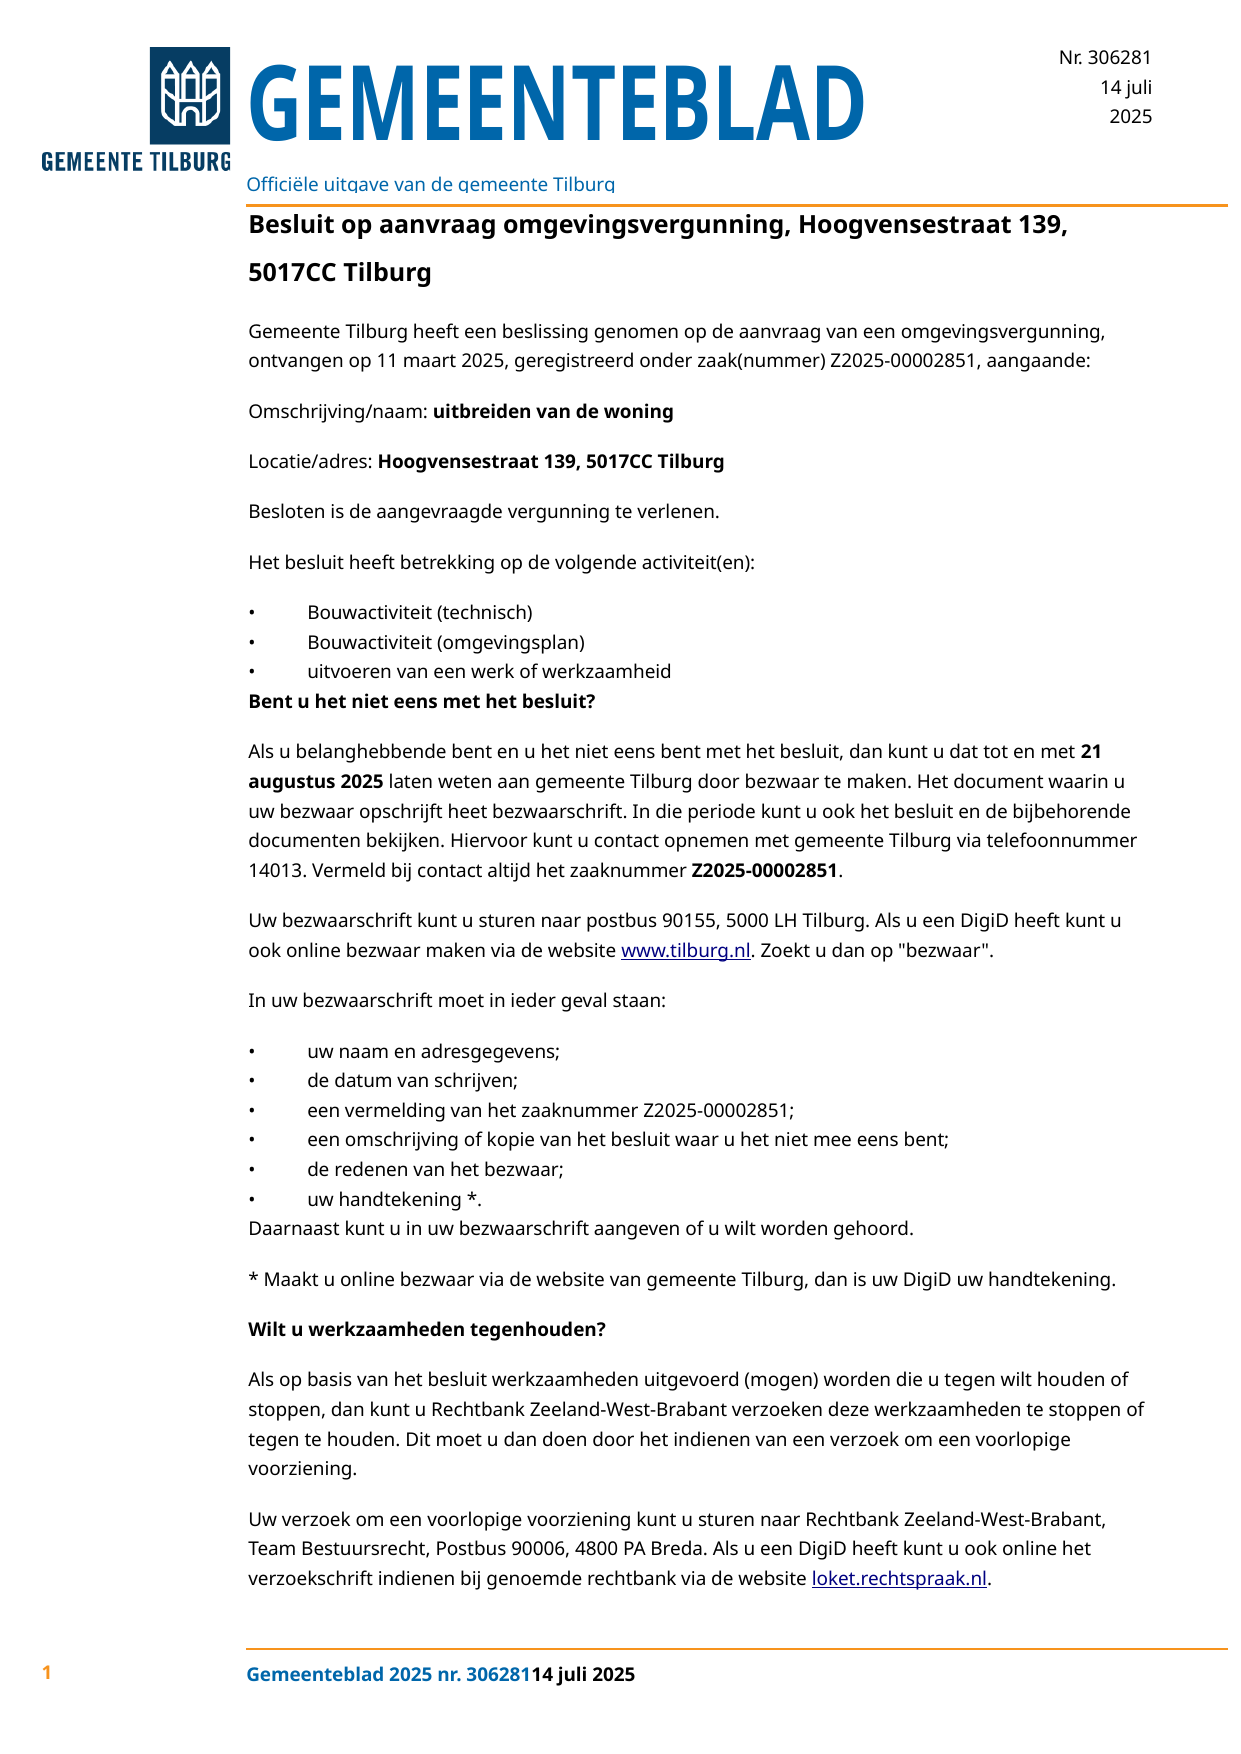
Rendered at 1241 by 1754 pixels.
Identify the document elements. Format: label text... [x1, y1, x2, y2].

text Wilt u werkzaamheden tegenhouden? [248, 1316, 1152, 1342]
list Bouwactiviteit (technisch) [248, 599, 1152, 625]
list een vermelding van het zaaknummer Z2025-00002851; [248, 1097, 1152, 1123]
text Uw bezwaarschrift kunt u sturen naar postbus 90155, 5000 LH Tilburg. Als u een DigiD heeft kunt u ook online bezwaar maken via de website www.tilburg.nl. Zoekt u dan op "bezwaar". [248, 907, 1152, 963]
text Het besluit heeft betrekking op de volgende activiteit(en): [248, 549, 1152, 575]
text Gemeente Tilburg heeft een beslissing genomen op de aanvraag van een omgevingsvergunning, ontvangen op 11 maart 2025, geregistreerd onder zaak(nummer) Z2025-00002851, aangaande: [248, 318, 1152, 373]
text Uw verzoek om een voorlopige voorziening kunt u sturen naar Rechtbank Zeeland-West-Brabant, Team Bestuursrecht, Postbus 90006, 4800 PA Breda. Als u een DigiD heeft kunt u ook online het verzoekschrift indienen bij genoemde rechtbank via de website loket.rechtspraak.nl. [248, 1506, 1152, 1591]
list Bouwactiviteit (omgevingsplan) [248, 629, 1152, 655]
list een omschrijving of kopie van het besluit waar u het niet mee eens bent; [248, 1127, 1152, 1152]
list uw naam en adresgegevens; [248, 1038, 1152, 1064]
list uw handtekening *. [248, 1186, 1152, 1212]
list de redenen van het bezwaar; [248, 1156, 1152, 1182]
text In uw bezwaarschrift moet in ieder geval staan: [248, 987, 1152, 1013]
text Locatie/adres: Hoogvensestraat 139, 5017CC Tilburg [248, 448, 1152, 474]
text Bent u het niet eens met het besluit? [248, 688, 1152, 714]
text Als op basis van het besluit werkzaamheden uitgevoerd (mogen) worden die u tegen wilt houden of stoppen, dan kunt u Rechtbank Zeeland-West-Brabant verzoeken deze werkzaamheden te stoppen of tegen te houden. Dit moet u dan doen door het indienen van een verzoek om een voorlopige voorziening. [248, 1367, 1152, 1481]
picture [41, 47, 231, 172]
text Als u belanghebbende bent en u het niet eens bent met het besluit, dan kunt u dat tot en met 21 augustus 2025 laten weten aan gemeente Tilburg door bezwaar te maken. Het document waarin u uw bezwaar opschrijft heet bezwaarschrift. In die periode kunt u ook het besluit en de bijbehorende documenten bekijken. Hiervoor kunt u contact opnemen met gemeente Tilburg via telefoonnummer 14013. Vermeld bij contact altijd het zaaknummer Z2025-00002851. [248, 739, 1152, 883]
text Omschrijving/naam: uitbreiden van de woning [248, 398, 1152, 424]
list de datum van schrijven; [248, 1067, 1152, 1093]
text Besloten is de aangevraagde vergunning te verlenen. [248, 499, 1152, 524]
text Besluit op aanvraag omgevingsvergunning, Hoogvensestraat 139, 5017CC Tilburg [248, 207, 1152, 288]
text * Maakt u online bezwaar via de website van gemeente Tilburg, dan is uw DigiD uw handtekening. [248, 1266, 1152, 1292]
list uitvoeren van een werk of werkzaamheid [248, 659, 1152, 684]
text Daarnaast kunt u in uw bezwaarschrift aangeven of u wilt worden gehoord. [248, 1215, 1152, 1241]
